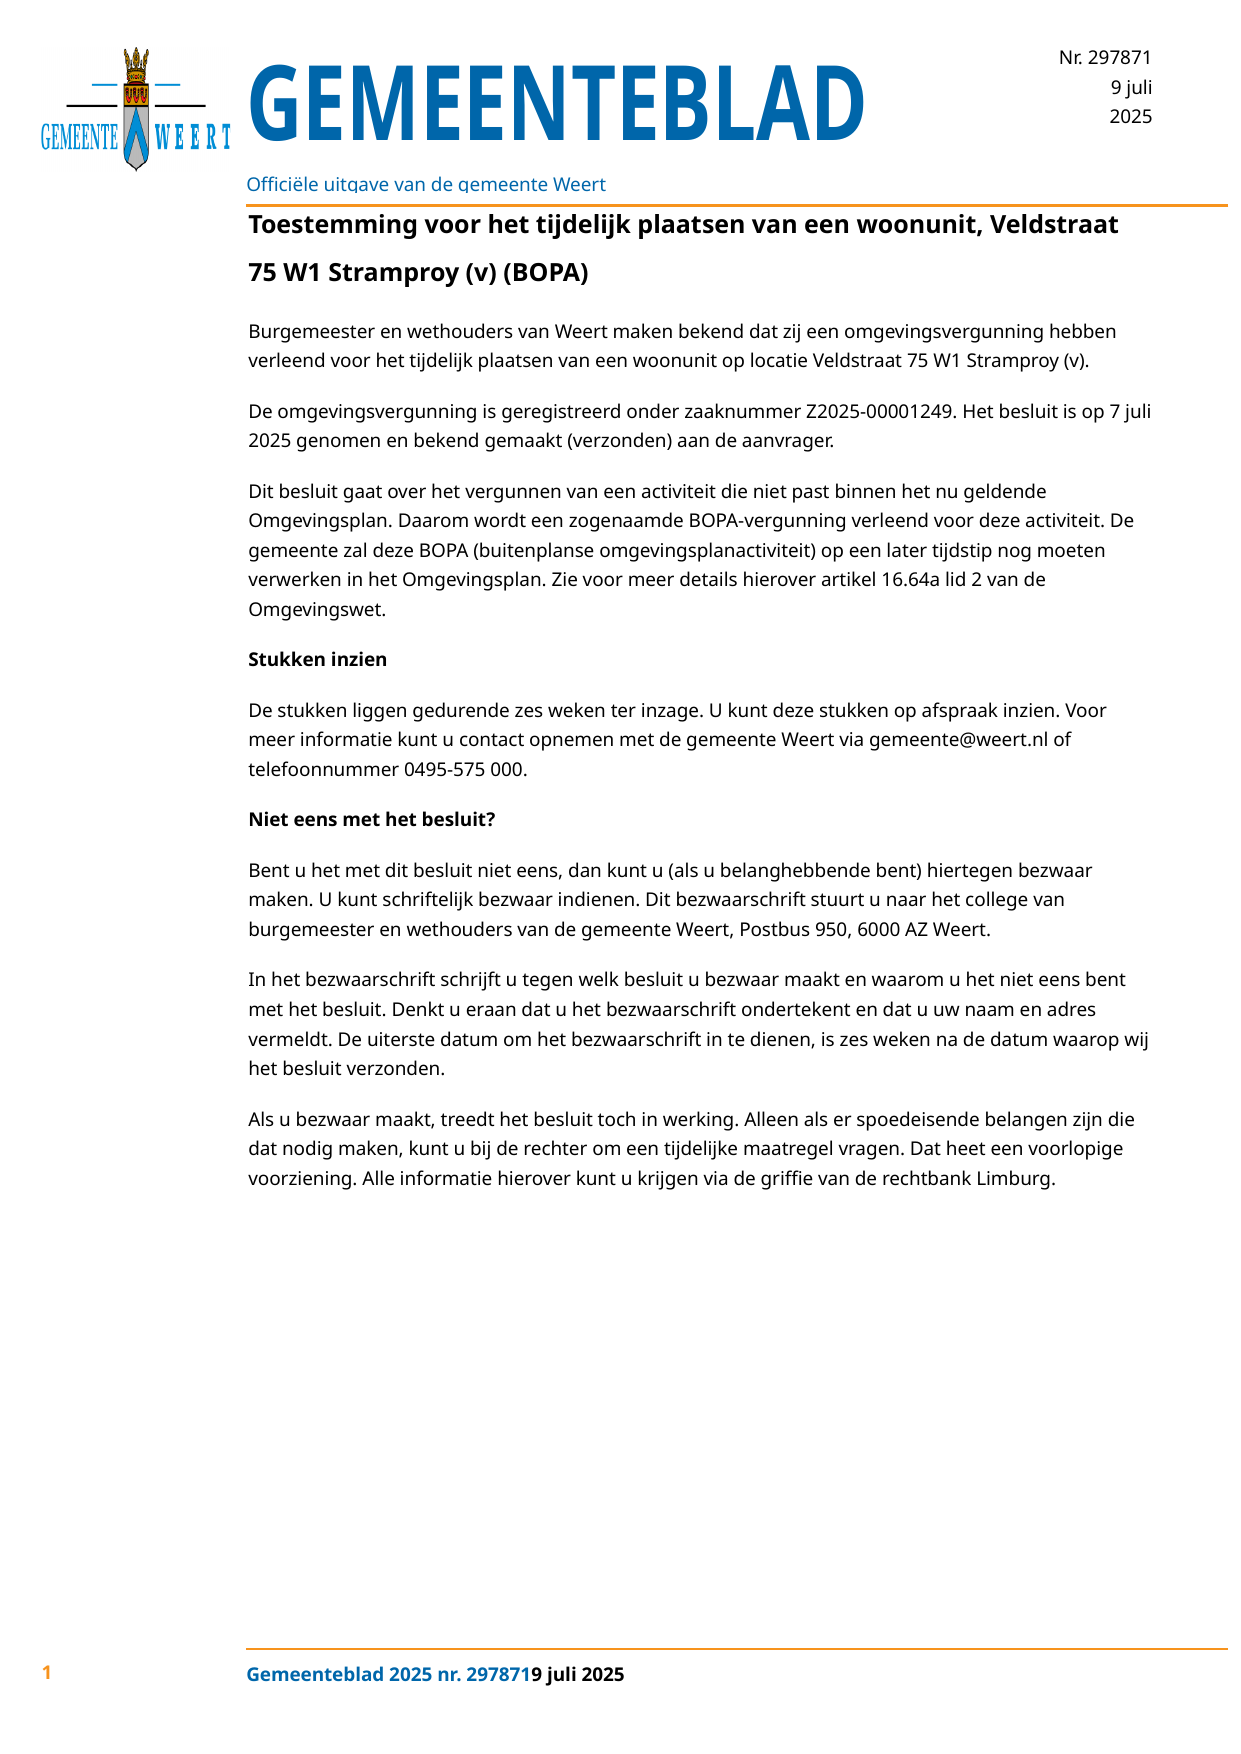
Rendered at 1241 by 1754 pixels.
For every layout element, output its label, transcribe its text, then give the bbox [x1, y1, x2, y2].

text Bent u het met dit besluit niet eens, dan kunt u (als u belanghebbende bent) hiertegen bezwaar maken. U kunt schriftelijk bezwaar indienen. Dit bezwaarschrift stuurt u naar het college van burgemeester en wethouders van de gemeente Weert, Postbus 950, 6000 AZ Weert. [248, 857, 1152, 942]
text De stukken liggen gedurende zes weken ter inzage. U kunt deze stukken op afspraak inzien. Voor meer informatie kunt u contact opnemen met de gemeente Weert via gemeente@weert.nl of telefoonnummer 0495-575 000. [248, 697, 1152, 782]
picture [41, 47, 231, 172]
text Als u bezwaar maakt, treedt het besluit toch in werking. Alleen als er spoedeisende belangen zijn die dat nodig maken, kunt u bij de rechter om een tijdelijke maatregel vragen. Dat heet een voorlopige voorziening. Alle informatie hierover kunt u krijgen via de griffie van de rechtbank Limburg. [248, 1106, 1152, 1191]
text Toestemming voor het tijdelijk plaatsen van een woonunit, Veldstraat 75 W1 Stramproy (v) (BOPA) [248, 207, 1152, 288]
text Dit besluit gaat over het vergunnen van een activiteit die niet past binnen het nu geldende Omgevingsplan. Daarom wordt een zogenaamde BOPA-vergunning verleend voor deze activiteit. De gemeente zal deze BOPA (buitenplanse omgevingsplanactiviteit) op een later tijdstip nog moeten verwerken in het Omgevingsplan. Zie voor meer details hierover artikel 16.64a lid 2 van de Omgevingswet. [248, 478, 1152, 622]
text In het bezwaarschrift schrijft u tegen welk besluit u bezwaar maakt en waarom u het niet eens bent met het besluit. Denkt u eraan dat u het bezwaarschrift ondertekent en dat u uw naam en adres vermeldt. De uiterste datum om het bezwaarschrift in te dienen, is zes weken na de datum waarop wij het besluit verzonden. [248, 967, 1152, 1081]
text Niet eens met het besluit? [248, 807, 1152, 832]
text De omgevingsvergunning is geregistreerd onder zaaknummer Z2025-00001249. Het besluit is op 7 juli 2025 genomen en bekend gemaakt (verzonden) aan de aanvrager. [248, 398, 1152, 453]
text Stukken inzien [248, 647, 1152, 672]
text Burgemeester en wethouders van Weert maken bekend dat zij een omgevingsvergunning hebben verleend voor het tijdelijk plaatsen van een woonunit op locatie Veldstraat 75 W1 Stramproy (v). [248, 318, 1152, 373]
